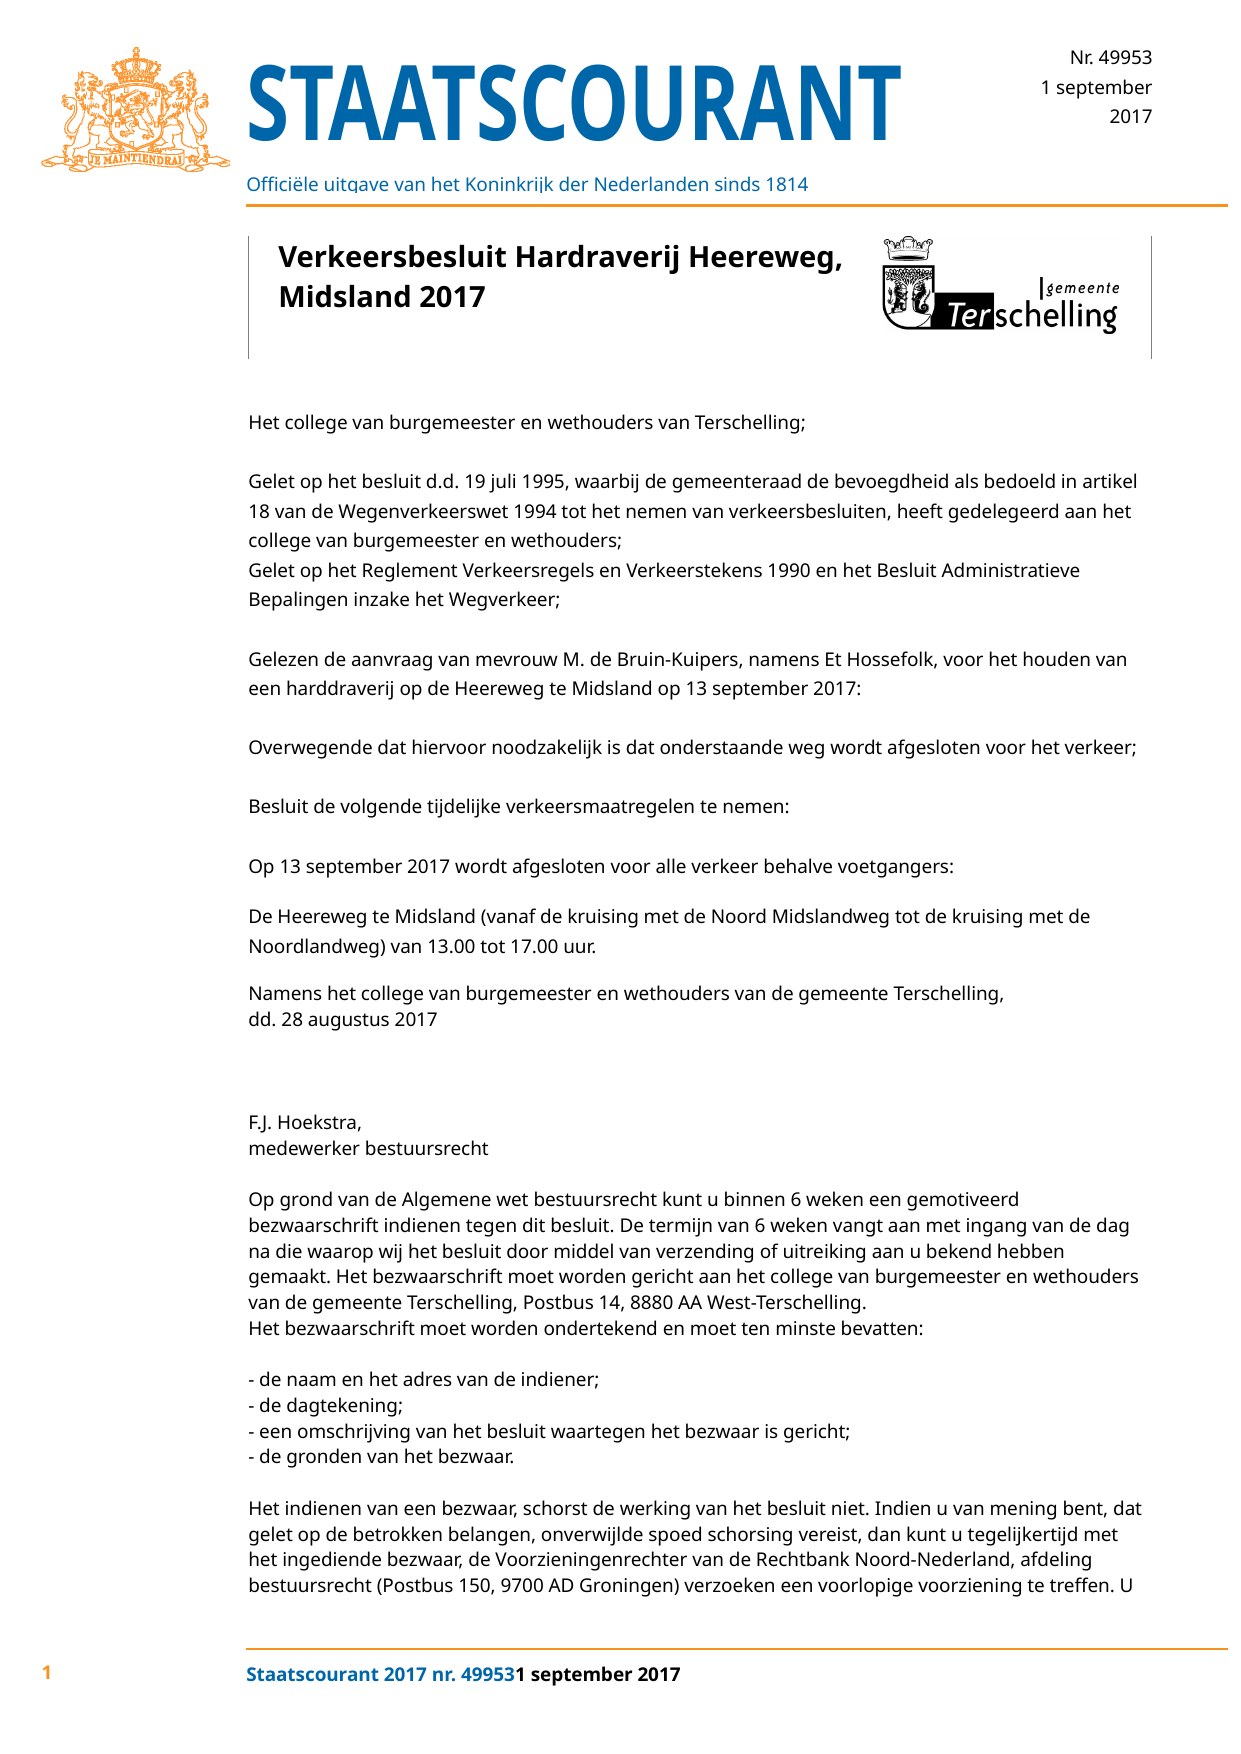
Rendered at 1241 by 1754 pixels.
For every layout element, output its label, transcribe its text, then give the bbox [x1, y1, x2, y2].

text - een omschrijving van het besluit waartegen het bezwaar is gericht; [248, 1418, 1152, 1444]
text - de naam en het adres van de indiener; [248, 1367, 1152, 1392]
text - de dagtekening; [248, 1392, 1152, 1418]
picture [882, 236, 1119, 334]
text dd. 28 augustus 2017 [248, 1006, 1152, 1032]
picture [41, 47, 231, 172]
text Gelet op het besluit d.d. 19 juli 1995, waarbij de gemeenteraad de bevoegdheid als bedoeld in artikel 18 van de Wegenverkeerswet 1994 tot het nemen van verkeersbesluiten, heeft gedelegeerd aan het college van burgemeester en wethouders; [248, 468, 1152, 553]
text Op grond van de Algemene wet bestuursrecht kunt u binnen 6 weken een gemotiveerd bezwaarschrift indienen tegen dit besluit. De termijn van 6 weken vangt aan met ingang van de dag na die waarop wij het besluit door middel van verzending of uitreiking aan u bekend hebben gemaakt. Het bezwaarschrift moet worden gericht aan het college van burgemeester en wethouders van de gemeente Terschelling, Postbus 14, 8880 AA West-Terschelling. [248, 1186, 1152, 1315]
text Het indienen van een bezwaar, schorst de werking van het besluit niet. Indien u van mening bent, dat gelet op de betrokken belangen, onverwijlde spoed schorsing vereist, dan kunt u tegelijkertijd met het ingediende bezwaar, de Voorzieningenrechter van de Rechtbank Noord-Nederland, afdeling bestuursrecht (Postbus 150, 9700 AD Groningen) verzoeken een voorlopige voorziening te treffen. U [248, 1495, 1152, 1598]
text Op 13 september 2017 wordt afgesloten voor alle verkeer behalve voetgangers: [248, 853, 1152, 878]
text Besluit de volgende tijdelijke verkeersmaatregelen te nemen: [248, 794, 1152, 819]
text - de gronden van het bezwaar. [248, 1444, 1152, 1469]
text medewerker bestuursrecht [248, 1135, 1152, 1161]
text F.J. Hoekstra, [248, 1109, 1152, 1135]
text Gelezen de aanvraag van mevrouw M. de Bruin-Kuipers, namens Et Hossefolk, voor het houden van een harddraverij op de Heereweg te Midsland op 13 september 2017: [248, 646, 1152, 701]
text Het bezwaarschrift moet worden ondertekend en moet ten minste bevatten: [248, 1315, 1152, 1341]
table_header Verkeersbesluit Hardraverij Heereweg, Midsland 2017 [249, 236, 850, 359]
text Gelet op het Reglement Verkeersregels en Verkeerstekens 1990 en het Besluit Administratieve Bepalingen inzake het Wegverkeer; [248, 557, 1152, 612]
text Namens het college van burgemeester en wethouders van de gemeente Terschelling, [248, 981, 1152, 1006]
table_header [850, 236, 1151, 359]
text Overwegende dat hiervoor noodzakelijk is dat onderstaande weg wordt afgesloten voor het verkeer; [248, 734, 1152, 760]
text De Heereweg te Midsland (vanaf de kruising met de Noord Midslandweg tot de kruising met de Noordlandweg) van 13.00 tot 17.00 uur. [248, 903, 1152, 958]
text Het college van burgemeester en wethouders van Terschelling; [248, 409, 1152, 435]
